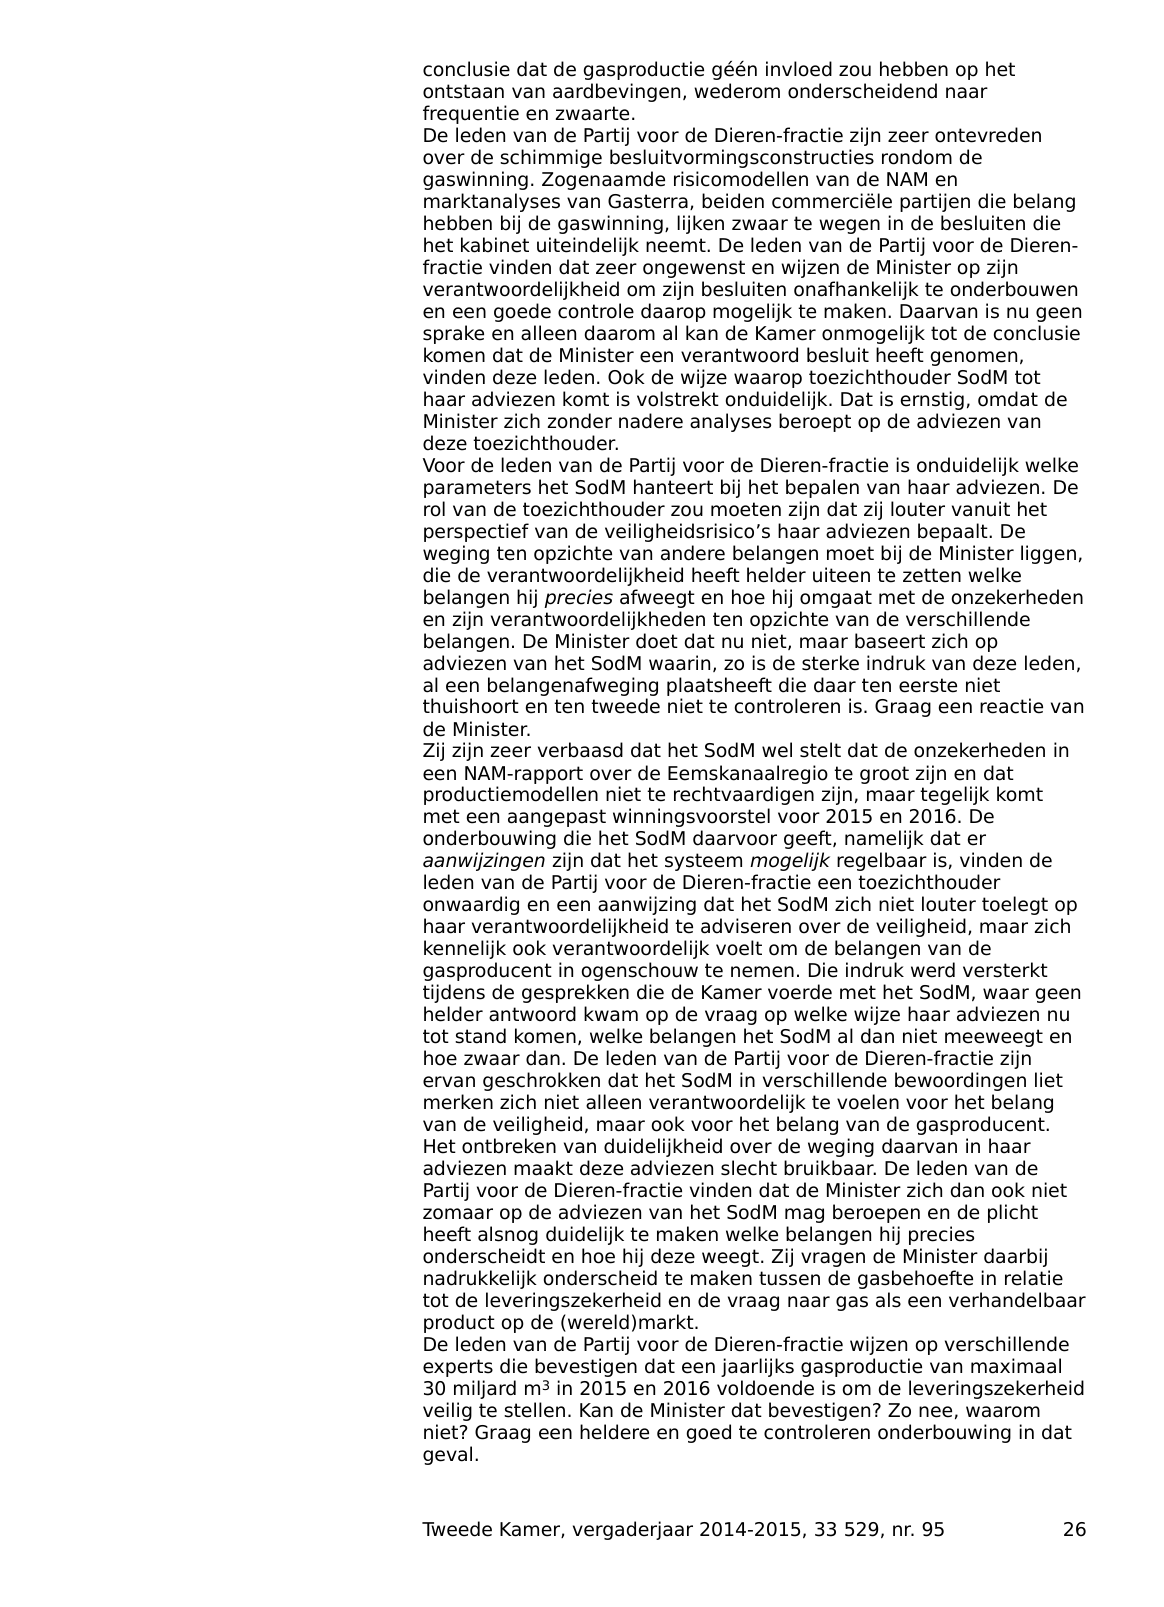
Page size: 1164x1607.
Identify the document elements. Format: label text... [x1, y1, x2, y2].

text De leden van de Partij voor de Dieren-fractie zijn zeer ontevreden over de schimmige besluitvormingsconstructies rondom de gaswinning. Zogenaamde risicomodellen van de NAM en marktanalyses van Gasterra, beiden commerciële partijen die belang hebben bij de gaswinning, lijken zwaar te wegen in de besluiten die het kabinet uiteindelijk neemt. De leden van de Partij voor de Dieren-fractie vinden dat zeer ongewenst en wijzen de Minister op zijn verantwoordelijkheid om zijn besluiten onafhankelijk te onderbouwen en een goede controle daarop mogelijk te maken. Daarvan is nu geen sprake en alleen daarom al kan de Kamer onmogelijk tot de conclusie komen dat de Minister een verantwoord besluit heeft genomen, vinden deze leden. Ook de wijze waarop toezichthouder SodM tot haar adviezen komt is volstrekt onduidelijk. Dat is ernstig, omdat de Minister zich zonder nadere analyses beroept op de adviezen van deze toezichthouder. [422, 125, 1087, 455]
text Zij zijn zeer verbaasd dat het SodM wel stelt dat de onzekerheden in een NAM-rapport over de Eemskanaalregio te groot zijn en dat productiemodellen niet te rechtvaardigen zijn, maar tegelijk komt met een aangepast winningsvoorstel voor 2015 en 2016. De onderbouwing die het SodM daarvoor geeft, namelijk dat er aanwijzingen zijn dat het systeem mogelijk regelbaar is, vinden de leden van de Partij voor de Dieren-fractie een toezichthouder onwaardig en een aanwijzing dat het SodM zich niet louter toelegt op haar verantwoordelijkheid te adviseren over de veiligheid, maar zich kennelijk ook verantwoordelijk voelt om de belangen van de gasproducent in ogenschouw te nemen. Die indruk werd versterkt tijdens de gesprekken die de Kamer voerde met het SodM, waar geen helder antwoord kwam op de vraag op welke wijze haar adviezen nu tot stand komen, welke belangen het SodM al dan niet meeweegt en hoe zwaar dan. De leden van de Partij voor de Dieren-fractie zijn ervan geschrokken dat het SodM in verschillende bewoordingen liet merken zich niet alleen verantwoordelijk te voelen voor het belang van de veiligheid, maar ook voor het belang van de gasproducent. Het ontbreken van duidelijkheid over de weging daarvan in haar adviezen maakt deze adviezen slecht bruikbaar. De leden van de Partij voor de Dieren-fractie vinden dat de Minister zich dan ook niet zomaar op de adviezen van het SodM mag beroepen en de plicht heeft alsnog duidelijk te maken welke belangen hij precies onderscheidt en hoe hij deze weegt. Zij vragen de Minister daarbij nadrukkelijk onderscheid te maken tussen de gasbehoefte in relatie tot de leveringszekerheid en de vraag naar gas als een verhandelbaar product op de (wereld)markt. [422, 740, 1087, 1334]
text Voor de leden van de Partij voor de Dieren-fractie is onduidelijk welke parameters het SodM hanteert bij het bepalen van haar adviezen. De rol van de toezichthouder zou moeten zijn dat zij louter vanuit het perspectief van de veiligheidsrisico’s haar adviezen bepaalt. De weging ten opzichte van andere belangen moet bij de Minister liggen, die de verantwoordelijkheid heeft helder uiteen te zetten welke belangen hij precies afweegt en hoe hij omgaat met de onzekerheden en zijn verantwoordelijkheden ten opzichte van de verschillende belangen. De Minister doet dat nu niet, maar baseert zich op adviezen van het SodM waarin, zo is de sterke indruk van deze leden, al een belangenafweging plaatsheeft die daar ten eerste niet thuishoort en ten tweede niet te controleren is. Graag een reactie van de Minister. [422, 455, 1087, 740]
text De leden van de Partij voor de Dieren-fractie wijzen op verschillende experts die bevestigen dat een jaarlijks gasproductie van maximaal 30 miljard m3 in 2015 en 2016 voldoende is om de leveringszekerheid veilig te stellen. Kan de Minister dat bevestigen? Zo nee, waarom niet? Graag een heldere en goed te controleren onderbouwing in dat geval. [422, 1334, 1087, 1466]
text conclusie dat de gasproductie géén invloed zou hebben op het ontstaan van aardbevingen, wederom onderscheidend naar frequentie en zwaarte. [422, 59, 1087, 125]
